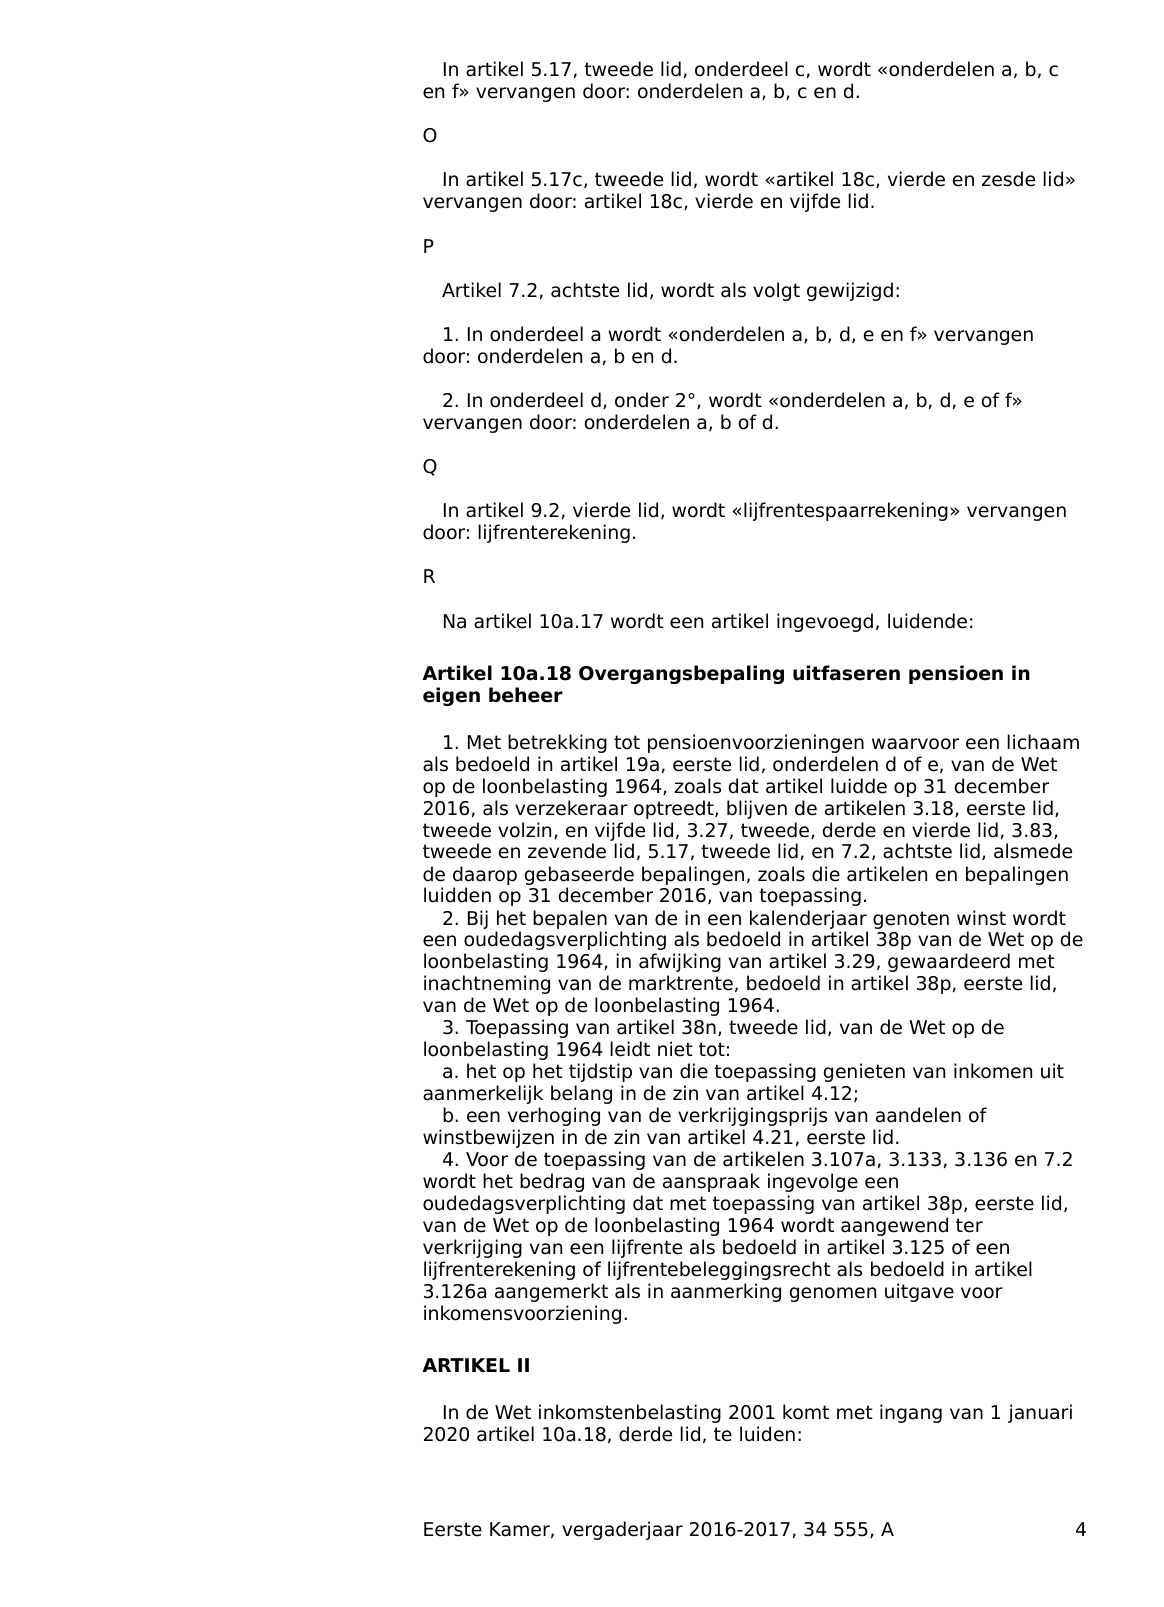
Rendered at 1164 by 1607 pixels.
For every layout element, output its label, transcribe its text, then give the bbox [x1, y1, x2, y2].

text 4. Voor de toepassing van de artikelen 3.107a, 3.133, 3.136 en 7.2 wordt het bedrag van de aanspraak ingevolge een oudedagsverplichting dat met toepassing van artikel 38p, eerste lid, van de Wet op de loonbelasting 1964 wordt aangewend ter verkrijging van een lijfrente als bedoeld in artikel 3.125 of een lijfrenterekening of lijfrentebeleggingsrecht als bedoeld in artikel 3.126a aangemerkt als in aanmerking genomen uitgave voor inkomensvoorziening. [422, 1149, 1087, 1325]
text 2. Bij het bepalen van de in een kalenderjaar genoten winst wordt een oudedagsverplichting als bedoeld in artikel 38p van de Wet op de loonbelasting 1964, in afwijking van artikel 3.29, gewaardeerd met inachtneming van de marktrente, bedoeld in artikel 38p, eerste lid, van de Wet op de loonbelasting 1964. [422, 907, 1087, 1017]
text In de Wet inkomstenbelasting 2001 komt met ingang van 1 januari 2020 artikel 10a.18, derde lid, te luiden: [422, 1402, 1087, 1446]
text Na artikel 10a.17 wordt een artikel ingevoegd, luidende: [422, 611, 1087, 633]
text P [422, 236, 1087, 257]
text a. het op het tijdstip van die toepassing genieten van inkomen uit aanmerkelijk belang in de zin van artikel 4.12; [422, 1061, 1087, 1105]
text R [422, 566, 1087, 588]
text Artikel 7.2, achtste lid, wordt als volgt gewijzigd: [422, 280, 1087, 302]
text 1. In onderdeel a wordt «onderdelen a, b, d, e en f» vervangen door: onderdelen a, b en d. [422, 324, 1087, 368]
text b. een verhoging van de verkrijgingsprijs van aandelen of winstbewijzen in de zin van artikel 4.21, eerste lid. [422, 1105, 1087, 1149]
text In artikel 5.17c, tweede lid, wordt «artikel 18c, vierde en zesde lid» vervangen door: artikel 18c, vierde en vijfde lid. [422, 169, 1087, 213]
text In artikel 9.2, vierde lid, wordt «lijfrentespaarrekening» vervangen door: lijfrenterekening. [422, 500, 1087, 544]
subtitle Artikel 10a.18 Overgangsbepaling uitfaseren pensioen in eigen beheer [422, 663, 1087, 707]
text Q [422, 456, 1087, 478]
text 2. In onderdeel d, onder 2°, wordt «onderdelen a, b, d, e of f» vervangen door: onderdelen a, b of d. [422, 390, 1087, 434]
text O [422, 125, 1087, 147]
subtitle ARTIKEL II [422, 1355, 1087, 1377]
text In artikel 5.17, tweede lid, onderdeel c, wordt «onderdelen a, b, c en f» vervangen door: onderdelen a, b, c en d. [422, 59, 1087, 103]
text 3. Toepassing van artikel 38n, tweede lid, van de Wet op de loonbelasting 1964 leidt niet tot: [422, 1017, 1087, 1061]
text 1. Met betrekking tot pensioenvoorzieningen waarvoor een lichaam als bedoeld in artikel 19a, eerste lid, onderdelen d of e, van de Wet op de loonbelasting 1964, zoals dat artikel luidde op 31 december 2016, als verzekeraar optreedt, blijven de artikelen 3.18, eerste lid, tweede volzin, en vijfde lid, 3.27, tweede, derde en vierde lid, 3.83, tweede en zevende lid, 5.17, tweede lid, en 7.2, achtste lid, alsmede de daarop gebaseerde bepalingen, zoals die artikelen en bepalingen luidden op 31 december 2016, van toepassing. [422, 732, 1087, 907]
